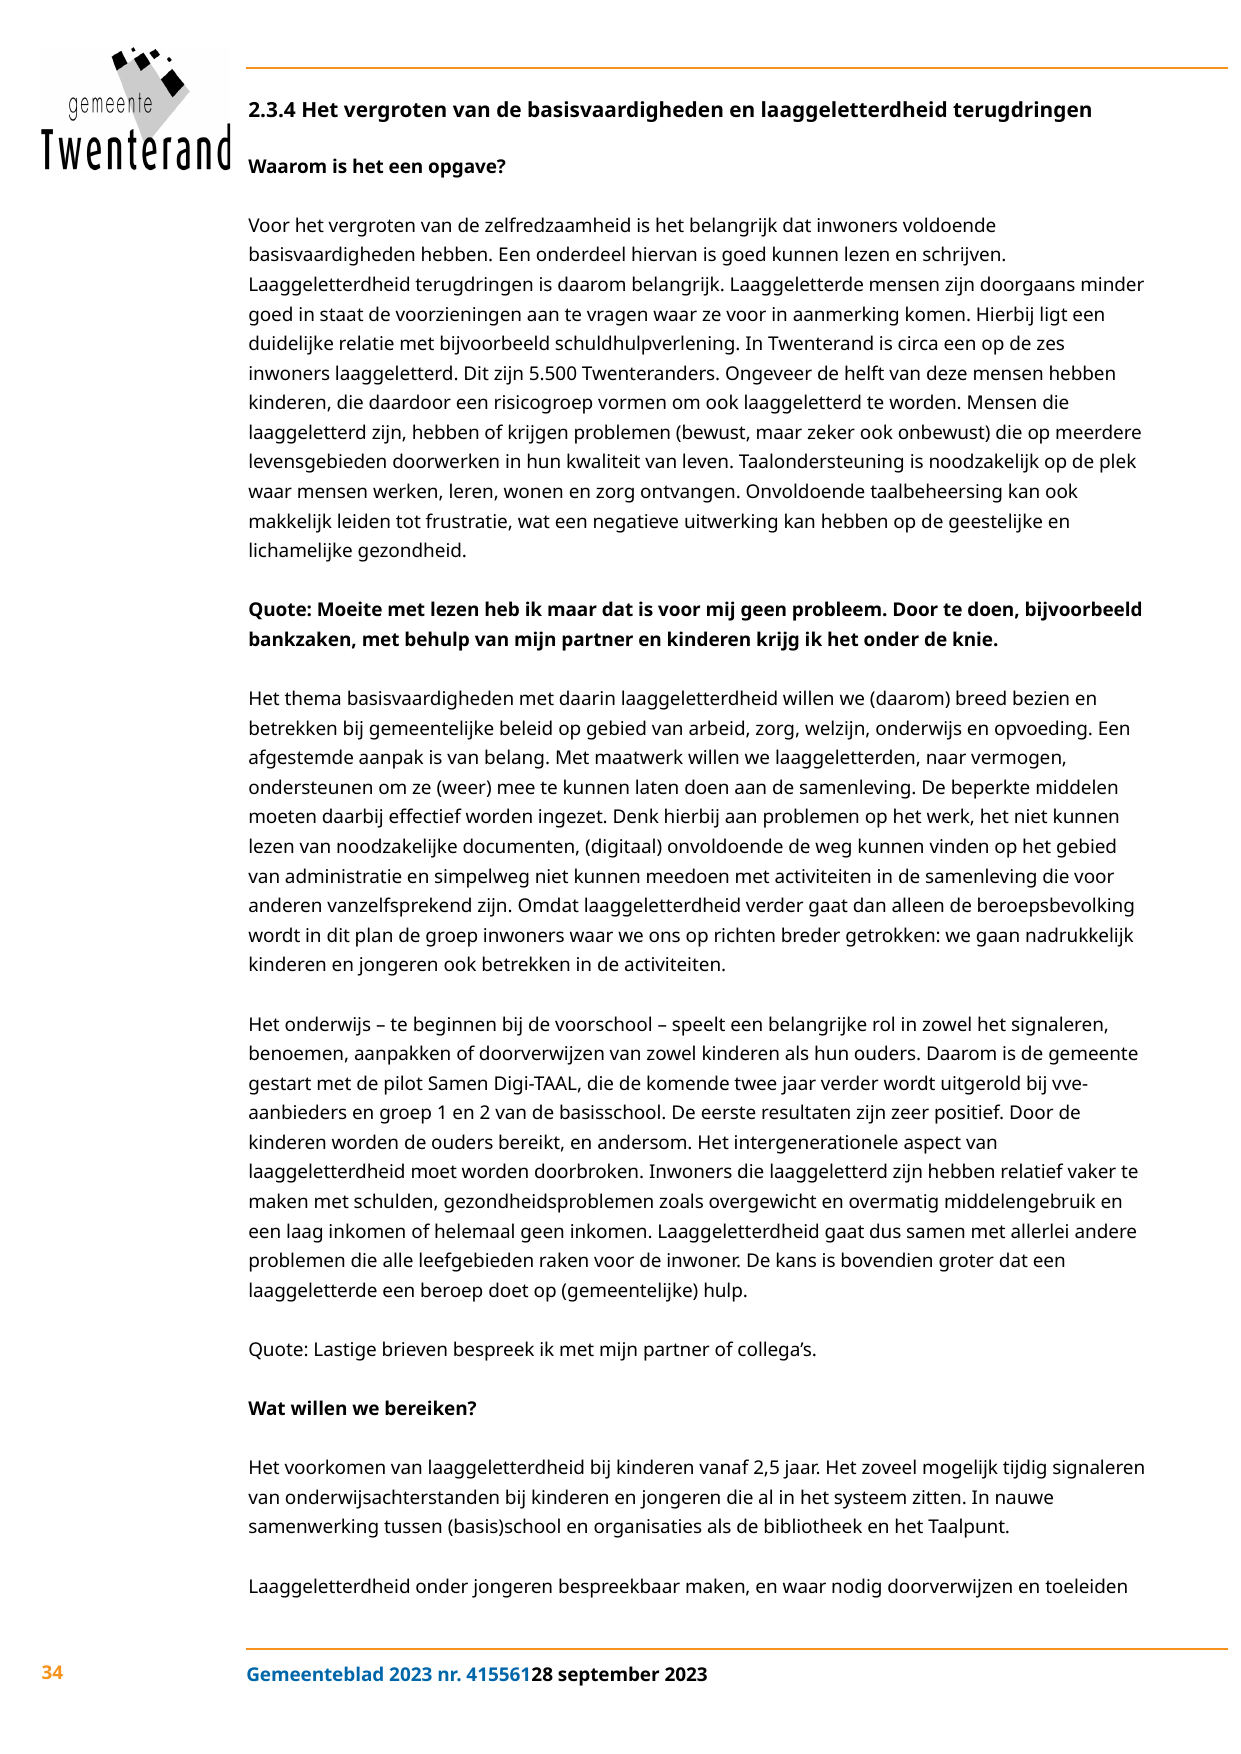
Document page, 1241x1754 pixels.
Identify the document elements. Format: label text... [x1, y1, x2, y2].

text Laaggeletterdheid onder jongeren bespreekbaar maken, en waar nodig doorverwijzen en toeleiden [248, 1573, 1152, 1598]
text Het thema basisvaardigheden met daarin laaggeletterdheid willen we (daarom) breed bezien en betrekken bij gemeentelijke beleid op gebied van arbeid, zorg, welzijn, onderwijs en opvoeding. Een afgestemde aanpak is van belang. Met maatwerk willen we laaggeletterden, naar vermogen, ondersteunen om ze (weer) mee te kunnen laten doen aan de samenleving. De beperkte middelen moeten daarbij effectief worden ingezet. Denk hierbij aan problemen op het werk, het niet kunnen lezen van noodzakelijke documenten, (digitaal) onvoldoende de weg kunnen vinden op het gebied van administratie en simpelweg niet kunnen meedoen met activiteiten in de samenleving die voor anderen vanzelfsprekend zijn. Omdat laaggeletterdheid verder gaat dan alleen de beroepsbevolking wordt in dit plan de groep inwoners waar we ons op richten breder getrokken: we gaan nadrukkelijk kinderen en jongeren ook betrekken in de activiteiten. [248, 685, 1152, 977]
text Wat willen we bereiken? [248, 1395, 1152, 1421]
text Waarom is het een opgave? [248, 153, 1152, 178]
text Het onderwijs – te beginnen bij de voorschool – speelt een belangrijke rol in zowel het signaleren, benoemen, aanpakken of doorverwijzen van zowel kinderen als hun ouders. Daarom is de gemeente gestart met de pilot Samen Digi-TAAL, die de komende twee jaar verder wordt uitgerold bij vve-aanbieders en groep 1 en 2 van de basisschool. De eerste resultaten zijn zeer positief. Door de kinderen worden de ouders bereikt, en andersom. Het intergenerationele aspect van laaggeletterdheid moet worden doorbroken. Inwoners die laaggeletterd zijn hebben relatief vaker te maken met schulden, gezondheidsproblemen zoals overgewicht en overmatig middelengebruik en een laag inkomen of helemaal geen inkomen. Laaggeletterdheid gaat dus samen met allerlei andere problemen die alle leefgebieden raken voor de inwoner. De kans is bovendien groter dat een laaggeletterde een beroep doet op (gemeentelijke) hulp. [248, 1011, 1152, 1303]
text Voor het vergroten van de zelfredzaamheid is het belangrijk dat inwoners voldoende basisvaardigheden hebben. Een onderdeel hiervan is goed kunnen lezen en schrijven. Laaggeletterdheid terugdringen is daarom belangrijk. Laaggeletterde mensen zijn doorgaans minder goed in staat de voorzieningen aan te vragen waar ze voor in aanmerking komen. Hierbij ligt een duidelijke relatie met bijvoorbeeld schuldhulpverlening. In Twenterand is circa een op de zes inwoners laaggeletterd. Dit zijn 5.500 Twenteranders. Ongeveer de helft van deze mensen hebben kinderen, die daardoor een risicogroep vormen om ook laaggeletterd te worden. Mensen die laaggeletterd zijn, hebben of krijgen problemen (bewust, maar zeker ook onbewust) die op meerdere levensgebieden doorwerken in hun kwaliteit van leven. Taalondersteuning is noodzakelijk op de plek waar mensen werken, leren, wonen en zorg ontvangen. Onvoldoende taalbeheersing kan ook makkelijk leiden tot frustratie, wat een negatieve uitwerking kan hebben op de geestelijke en lichamelijke gezondheid. [248, 212, 1152, 563]
text Het voorkomen van laaggeletterdheid bij kinderen vanaf 2,5 jaar. Het zoveel mogelijk tijdig signaleren van onderwijsachterstanden bij kinderen en jongeren die al in het systeem zitten. In nauwe samenwerking tussen (basis)school en organisaties als de bibliotheek en het Taalpunt. [248, 1454, 1152, 1539]
picture [41, 47, 231, 172]
text 2.3.4 Het vergroten van de basisvaardigheden en laaggeletterdheid terugdringen [248, 95, 1152, 123]
text Quote: Lastige brieven bespreek ik met mijn partner of collega’s. [248, 1336, 1152, 1362]
text Quote: Moeite met lezen heb ik maar dat is voor mij geen probleem. Door te doen, bijvoorbeeld bankzaken, met behulp van mijn partner en kinderen krijg ik het onder de knie. [248, 597, 1152, 652]
